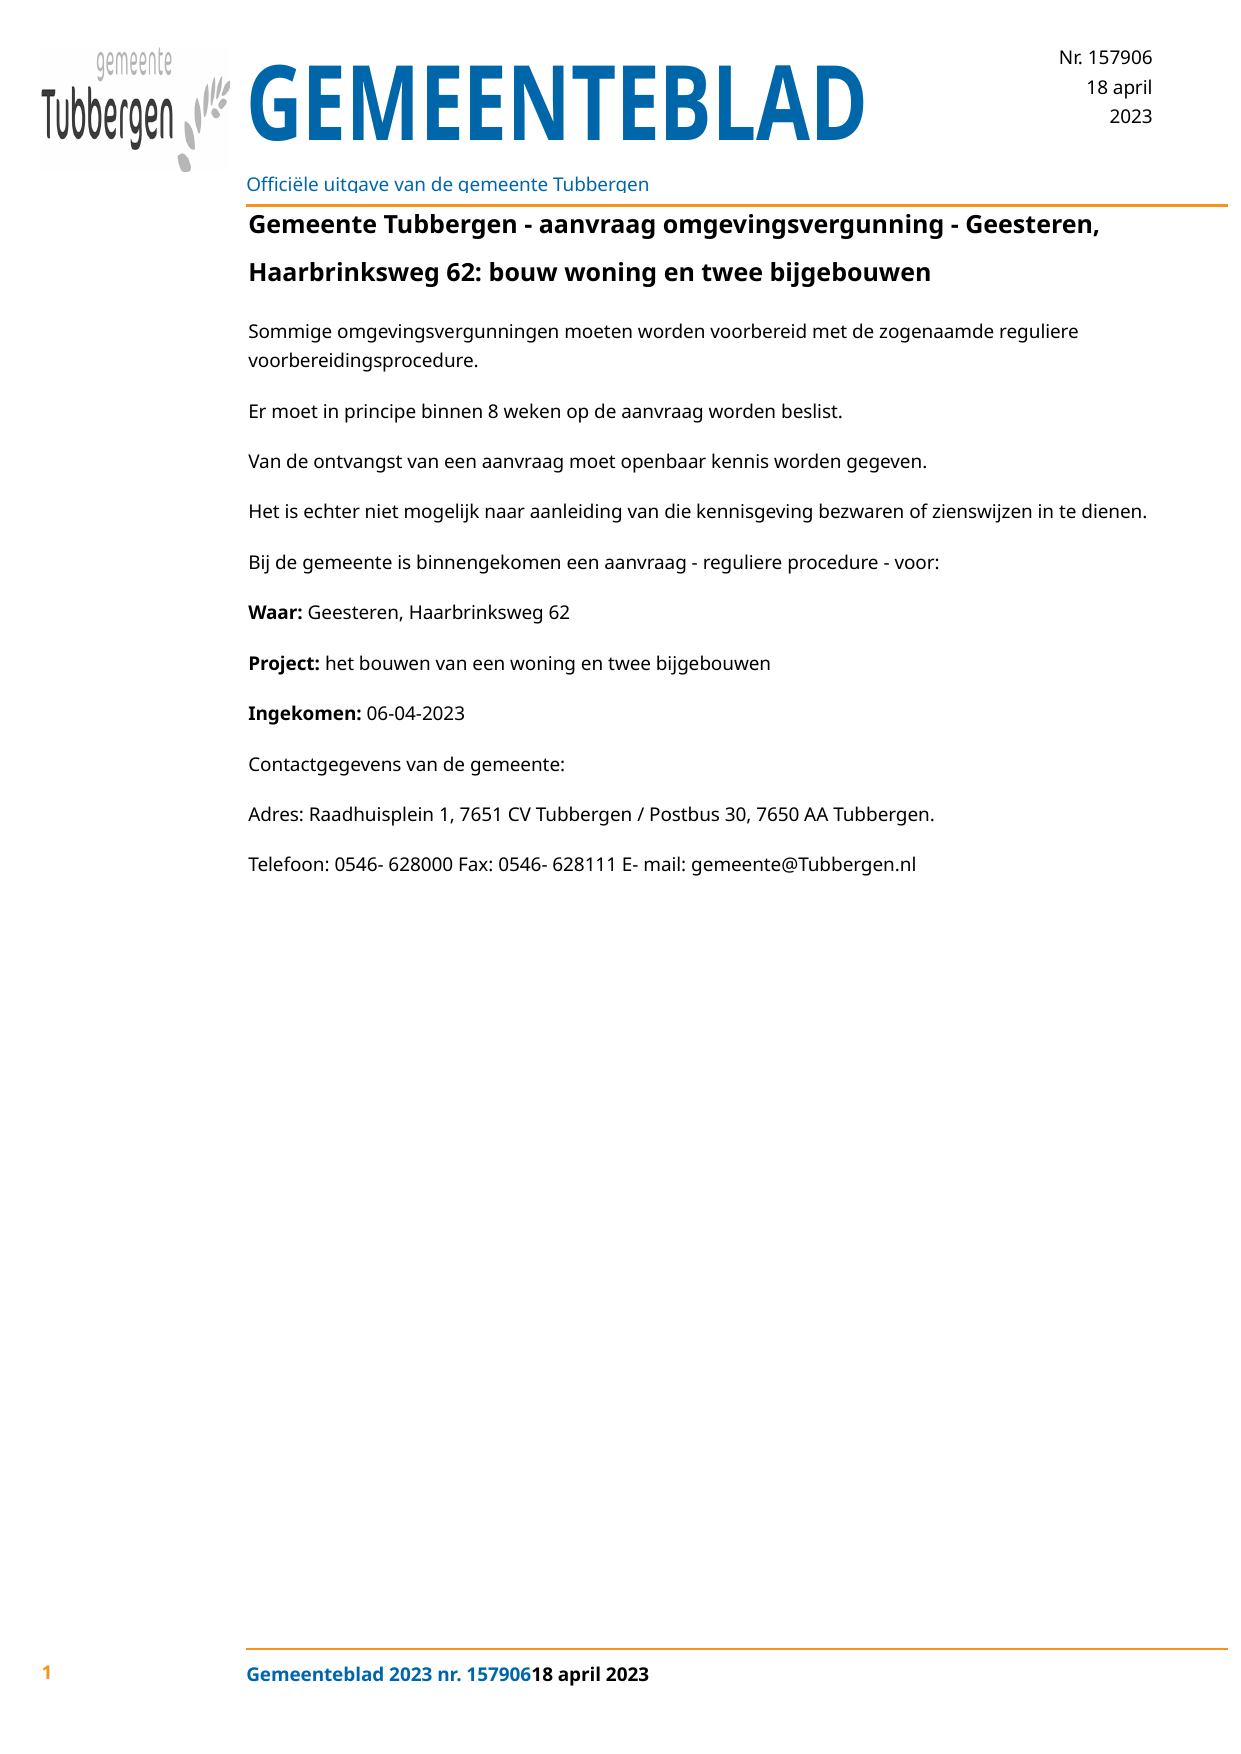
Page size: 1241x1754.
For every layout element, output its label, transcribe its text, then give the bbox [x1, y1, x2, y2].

picture [41, 47, 231, 172]
text Contactgegevens van de gemeente: [248, 751, 1152, 777]
text Telefoon: 0546- 628000 Fax: 0546- 628111 E- mail: gemeente@Tubbergen.nl [248, 852, 1152, 877]
text Er moet in principe binnen 8 weken op de aanvraag worden beslist. [248, 398, 1152, 424]
text Sommige omgevingsvergunningen moeten worden voorbereid met de zogenaamde reguliere voorbereidingsprocedure. [248, 318, 1152, 373]
text Adres: Raadhuisplein 1, 7651 CV Tubbergen / Postbus 30, 7650 AA Tubbergen. [248, 801, 1152, 827]
text Gemeente Tubbergen - aanvraag omgevingsvergunning - Geesteren, Haarbrinksweg 62: bouw woning en twee bijgebouwen [248, 207, 1152, 288]
text Project: het bouwen van een woning en twee bijgebouwen [248, 650, 1152, 676]
text Bij de gemeente is binnengekomen een aanvraag - reguliere procedure - voor: [248, 549, 1152, 575]
text Van de ontvangst van een aanvraag moet openbaar kennis worden gegeven. [248, 448, 1152, 474]
text Waar: Geesteren, Haarbrinksweg 62 [248, 599, 1152, 625]
text Ingekomen: 06-04-2023 [248, 700, 1152, 726]
text Het is echter niet mogelijk naar aanleiding van die kennisgeving bezwaren of zienswijzen in te dienen. [248, 499, 1152, 524]
